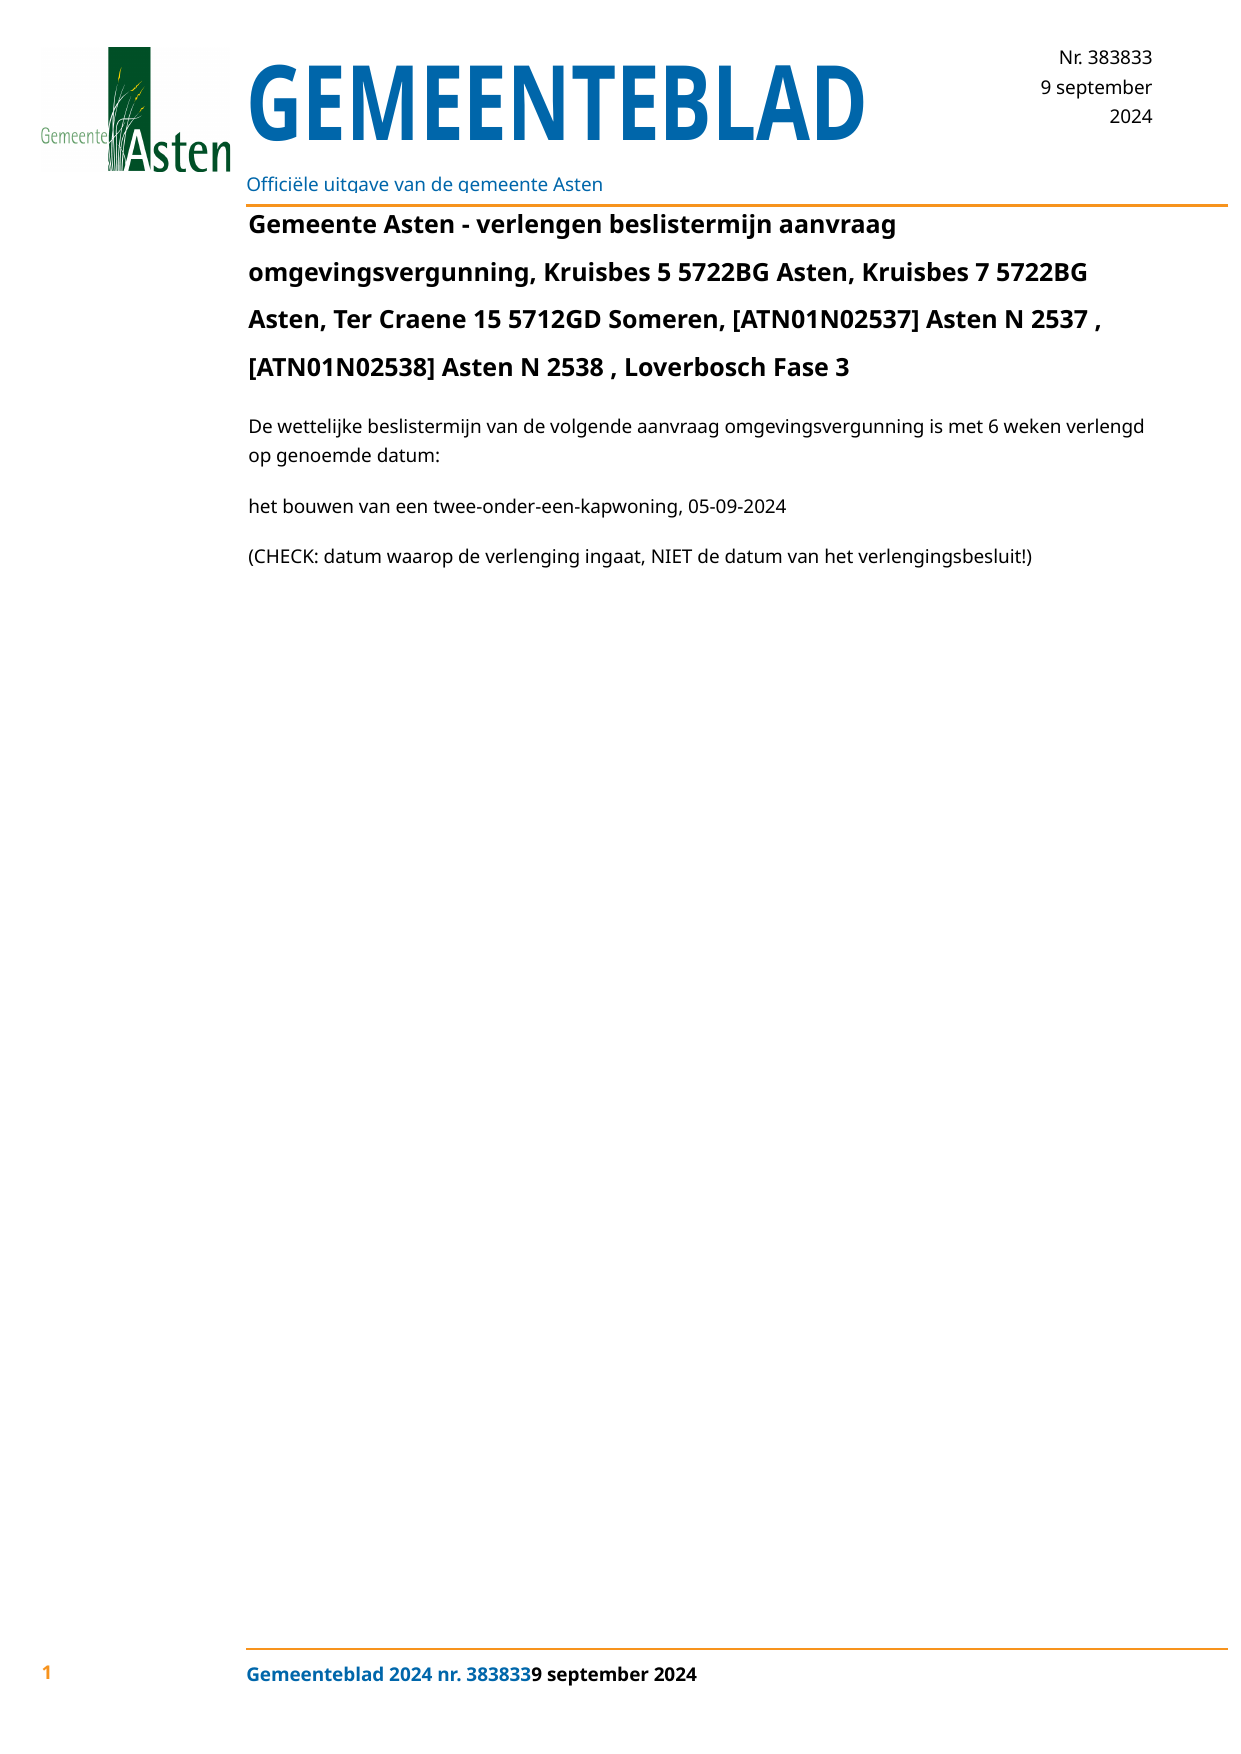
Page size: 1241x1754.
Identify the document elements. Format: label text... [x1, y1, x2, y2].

text Gemeente Asten - verlengen beslistermijn aanvraag omgevingsvergunning, Kruisbes 5 5722BG Asten, Kruisbes 7 5722BG Asten, Ter Craene 15 5712GD Someren, [ATN01N02537] Asten N 2537 , [ATN01N02538] Asten N 2538 , Loverbosch Fase 3 [248, 207, 1152, 384]
text De wettelijke beslistermijn van de volgende aanvraag omgevingsvergunning is met 6 weken verlengd op genoemde datum: [248, 413, 1152, 468]
text (CHECK: datum waarop de verlenging ingaat, NIET de datum van het verlengingsbesluit!) [248, 543, 1152, 569]
text het bouwen van een twee-onder-een-kapwoning, 05-09-2024 [248, 493, 1152, 519]
picture [41, 47, 231, 172]
